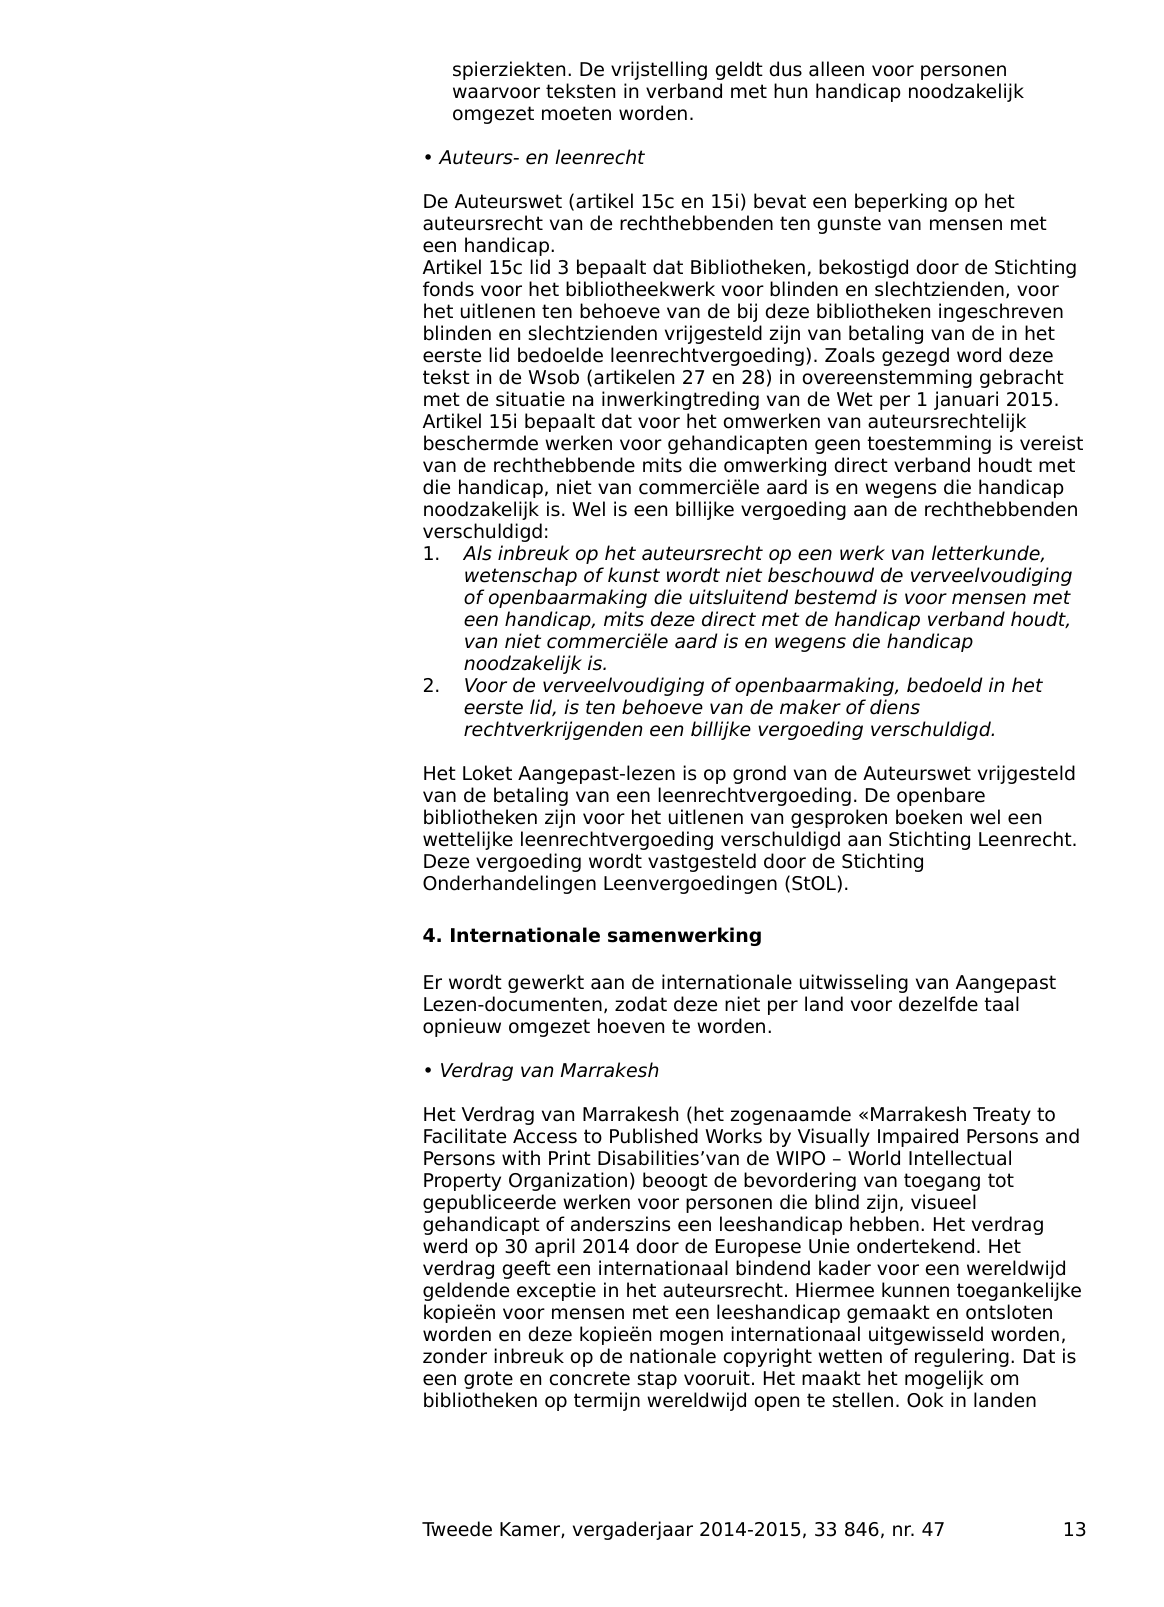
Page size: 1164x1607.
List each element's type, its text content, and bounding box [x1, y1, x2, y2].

subtitle 4. Internationale samenwerking [422, 925, 1087, 947]
text 1. Als inbreuk op het auteursrecht op een werk van letterkunde, wetenschap of kunst wordt niet beschouwd de verveelvoudiging of openbaarmaking die uitsluitend bestemd is voor mensen met een handicap, mits deze direct met de handicap verband houdt, van niet commerciële aard is en wegens die handicap noodzakelijk is. [422, 543, 1087, 675]
text Het Loket Aangepast-lezen is op grond van de Auteurswet vrijgesteld van de betaling van een leenrechtvergoeding. De openbare bibliotheken zijn voor het uitlenen van gesproken boeken wel een wettelijke leenrechtvergoeding verschuldigd aan Stichting Leenrecht. Deze vergoeding wordt vastgesteld door de Stichting Onderhandelingen Leenvergoedingen (StOL). [422, 763, 1087, 895]
text spierziekten. De vrijstelling geldt dus alleen voor personen waarvoor teksten in verband met hun handicap noodzakelijk omgezet moeten worden. [452, 59, 1087, 125]
text Er wordt gewerkt aan de internationale uitwisseling van Aangepast Lezen-documenten, zodat deze niet per land voor dezelfde taal opnieuw omgezet hoeven te worden. [422, 972, 1087, 1038]
text De Auteurswet (artikel 15c en 15i) bevat een beperking op het auteursrecht van de rechthebbenden ten gunste van mensen met een handicap. [422, 191, 1087, 257]
text Het Verdrag van Marrakesh (het zogenaamde «Marrakesh Treaty to Facilitate Access to Published Works by Visually Impaired Persons and Persons with Print Disabilities’van de WIPO – World Intellectual Property Organization) beoogt de bevordering van toegang tot gepubliceerde werken voor personen die blind zijn, visueel gehandicapt of anderszins een leeshandicap hebben. Het verdrag werd op 30 april 2014 door de Europese Unie ondertekend. Het verdrag geeft een internationaal bindend kader voor een wereldwijd geldende exceptie in het auteursrecht. Hiermee kunnen toegankelijke kopieën voor mensen met een leeshandicap gemaakt en ontsloten worden en deze kopieën mogen internationaal uitgewisseld worden, zonder inbreuk op de nationale copyright wetten of regulering. Dat is een grote en concrete stap vooruit. Het maakt het mogelijk om bibliotheken op termijn wereldwijd open te stellen. Ook in landen [422, 1104, 1087, 1412]
subtitle • Verdrag van Marrakesh [422, 1060, 1087, 1082]
text 2. Voor de verveelvoudiging of openbaarmaking, bedoeld in het eerste lid, is ten behoeve van de maker of diens rechtverkrijgenden een billijke vergoeding verschuldigd. [422, 675, 1087, 741]
text Artikel 15i bepaalt dat voor het omwerken van auteursrechtelijk beschermde werken voor gehandicapten geen toestemming is vereist van de rechthebbende mits die omwerking direct verband houdt met die handicap, niet van commerciële aard is en wegens die handicap noodzakelijk is. Wel is een billijke vergoeding aan de rechthebbenden verschuldigd: [422, 411, 1087, 543]
text Artikel 15c lid 3 bepaalt dat Bibliotheken, bekostigd door de Stichting fonds voor het bibliotheekwerk voor blinden en slechtzienden, voor het uitlenen ten behoeve van de bij deze bibliotheken ingeschreven blinden en slechtzienden vrijgesteld zijn van betaling van de in het eerste lid bedoelde leenrechtvergoeding). Zoals gezegd word deze tekst in de Wsob (artikelen 27 en 28) in overeenstemming gebracht met de situatie na inwerkingtreding van de Wet per 1 januari 2015. [422, 257, 1087, 411]
subtitle • Auteurs- en leenrecht [422, 147, 1087, 169]
